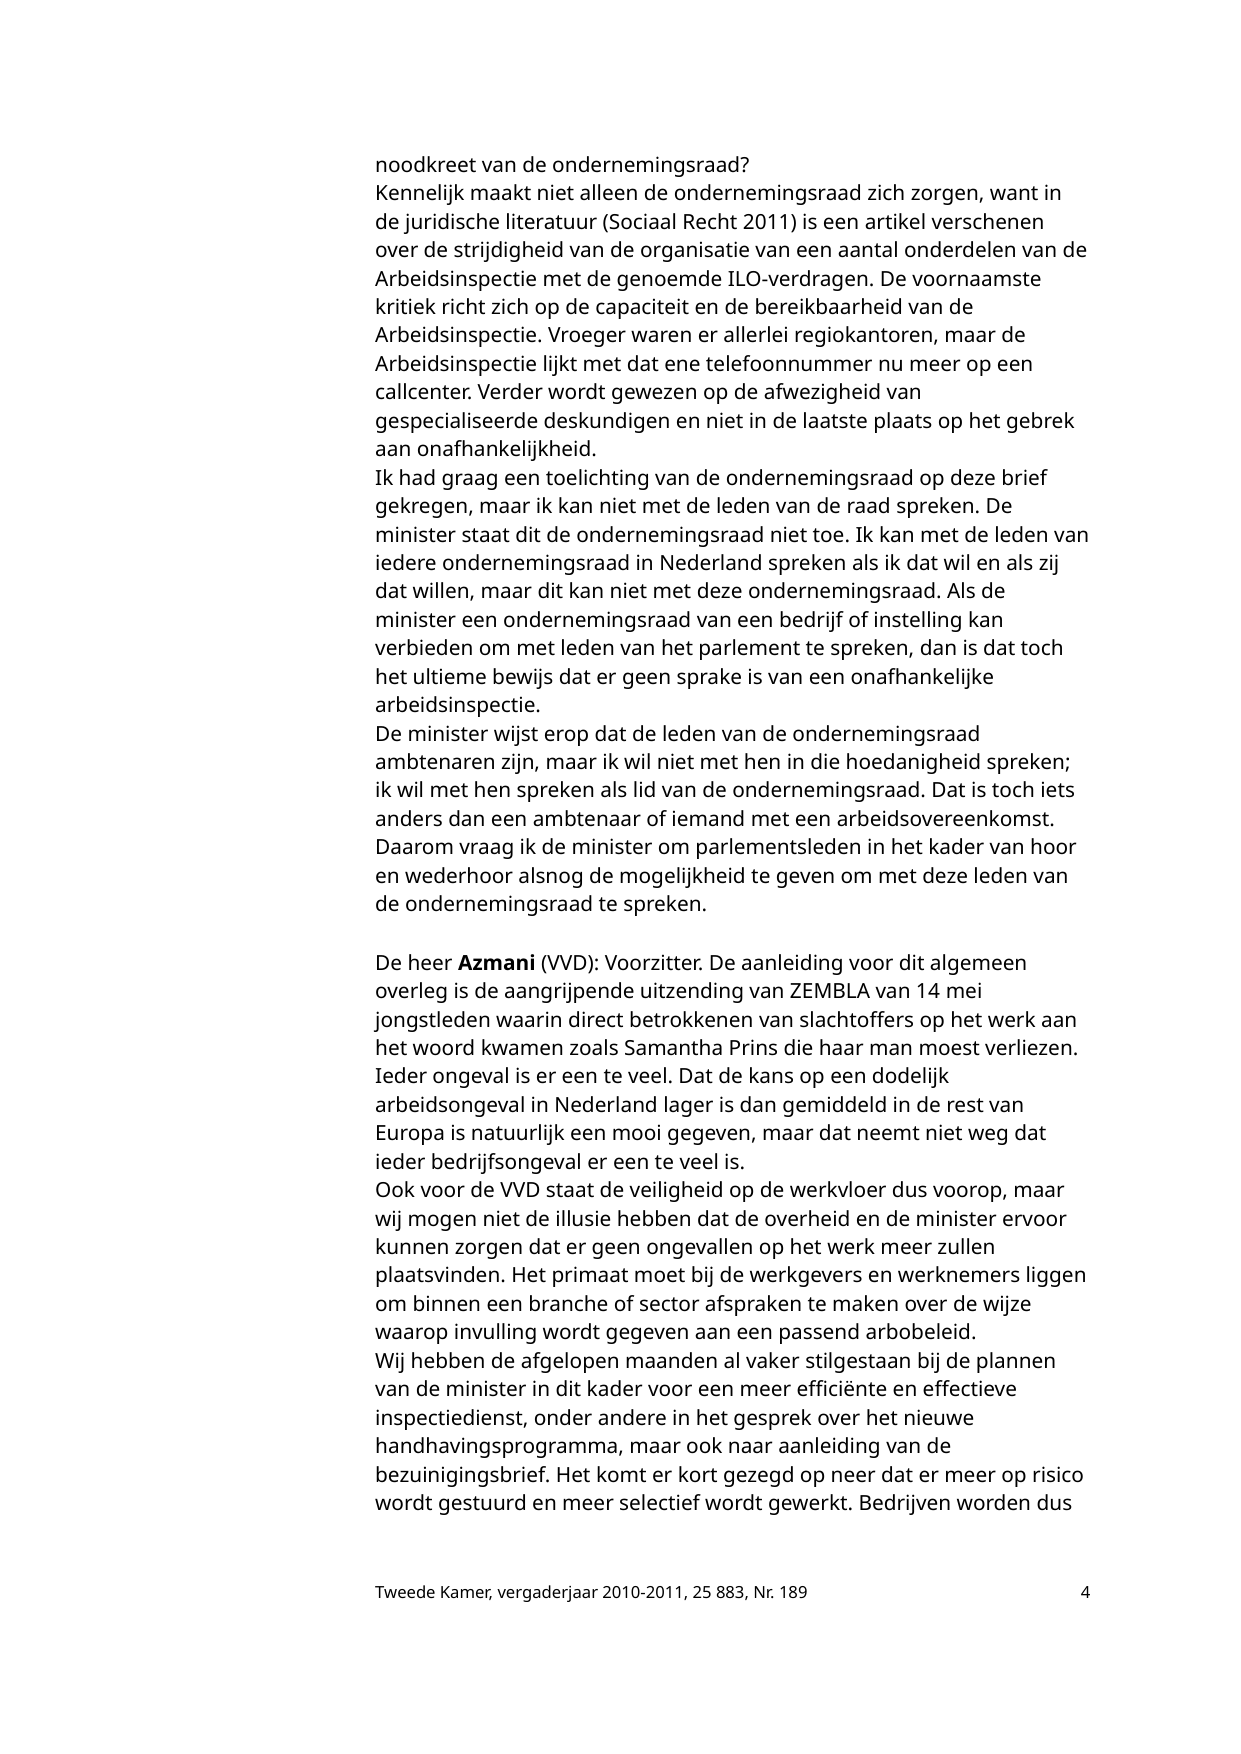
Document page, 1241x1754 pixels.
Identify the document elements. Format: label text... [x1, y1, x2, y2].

text Ook voor de VVD staat de veiligheid op de werkvloer dus voorop, maar wij mogen niet de illusie hebben dat de overheid en de minister ervoor kunnen zorgen dat er geen ongevallen op het werk meer zullen plaatsvinden. Het primaat moet bij de werkgevers en werknemers liggen om binnen een branche of sector afspraken te maken over de wijze waarop invulling wordt gegeven aan een passend arbobeleid. [375, 1175, 1090, 1346]
text noodkreet van de ondernemingsraad? [375, 150, 1090, 178]
text De heer Azmani (VVD): Voorzitter. De aanleiding voor dit algemeen overleg is de aangrijpende uitzending van ZEMBLA van 14 mei jongstleden waarin direct betrokkenen van slachtoffers op het werk aan het woord kwamen zoals Samantha Prins die haar man moest verliezen. Ieder ongeval is er een te veel. Dat de kans op een dodelijk arbeidsongeval in Nederland lager is dan gemiddeld in de rest van Europa is natuurlijk een mooi gegeven, maar dat neemt niet weg dat ieder bedrijfsongeval er een te veel is. [375, 948, 1090, 1175]
text De minister wijst erop dat de leden van de ondernemingsraad ambtenaren zijn, maar ik wil niet met hen in die hoedanigheid spreken; ik wil met hen spreken als lid van de ondernemingsraad. Dat is toch iets anders dan een ambtenaar of iemand met een arbeidsovereenkomst. Daarom vraag ik de minister om parlementsleden in het kader van hoor en wederhoor alsnog de mogelijkheid te geven om met deze leden van de ondernemingsraad te spreken. [375, 719, 1090, 918]
text Kennelijk maakt niet alleen de ondernemingsraad zich zorgen, want in de juridische literatuur (Sociaal Recht 2011) is een artikel verschenen over de strijdigheid van de organisatie van een aantal onderdelen van de Arbeidsinspectie met de genoemde ILO-verdragen. De voornaamste kritiek richt zich op de capaciteit en de bereikbaarheid van de Arbeidsinspectie. Vroeger waren er allerlei regiokantoren, maar de Arbeidsinspectie lijkt met dat ene telefoonnummer nu meer op een callcenter. Verder wordt gewezen op de afwezigheid van gespecialiseerde deskundigen en niet in de laatste plaats op het gebrek aan onafhankelijkheid. [375, 178, 1090, 463]
text Ik had graag een toelichting van de ondernemingsraad op deze brief gekregen, maar ik kan niet met de leden van de raad spreken. De minister staat dit de ondernemingsraad niet toe. Ik kan met de leden van iedere ondernemingsraad in Nederland spreken als ik dat wil en als zij dat willen, maar dit kan niet met deze ondernemingsraad. Als de minister een ondernemingsraad van een bedrijf of instelling kan verbieden om met leden van het parlement te spreken, dan is dat toch het ultieme bewijs dat er geen sprake is van een onafhankelijke arbeidsinspectie. [375, 463, 1090, 719]
text Wij hebben de afgelopen maanden al vaker stilgestaan bij de plannen van de minister in dit kader voor een meer efficiënte en effectieve inspectiedienst, onder andere in het gesprek over het nieuwe handhavingsprogramma, maar ook naar aanleiding van de bezuinigingsbrief. Het komt er kort gezegd op neer dat er meer op risico wordt gestuurd en meer selectief wordt gewerkt. Bedrijven worden dus [375, 1346, 1090, 1517]
